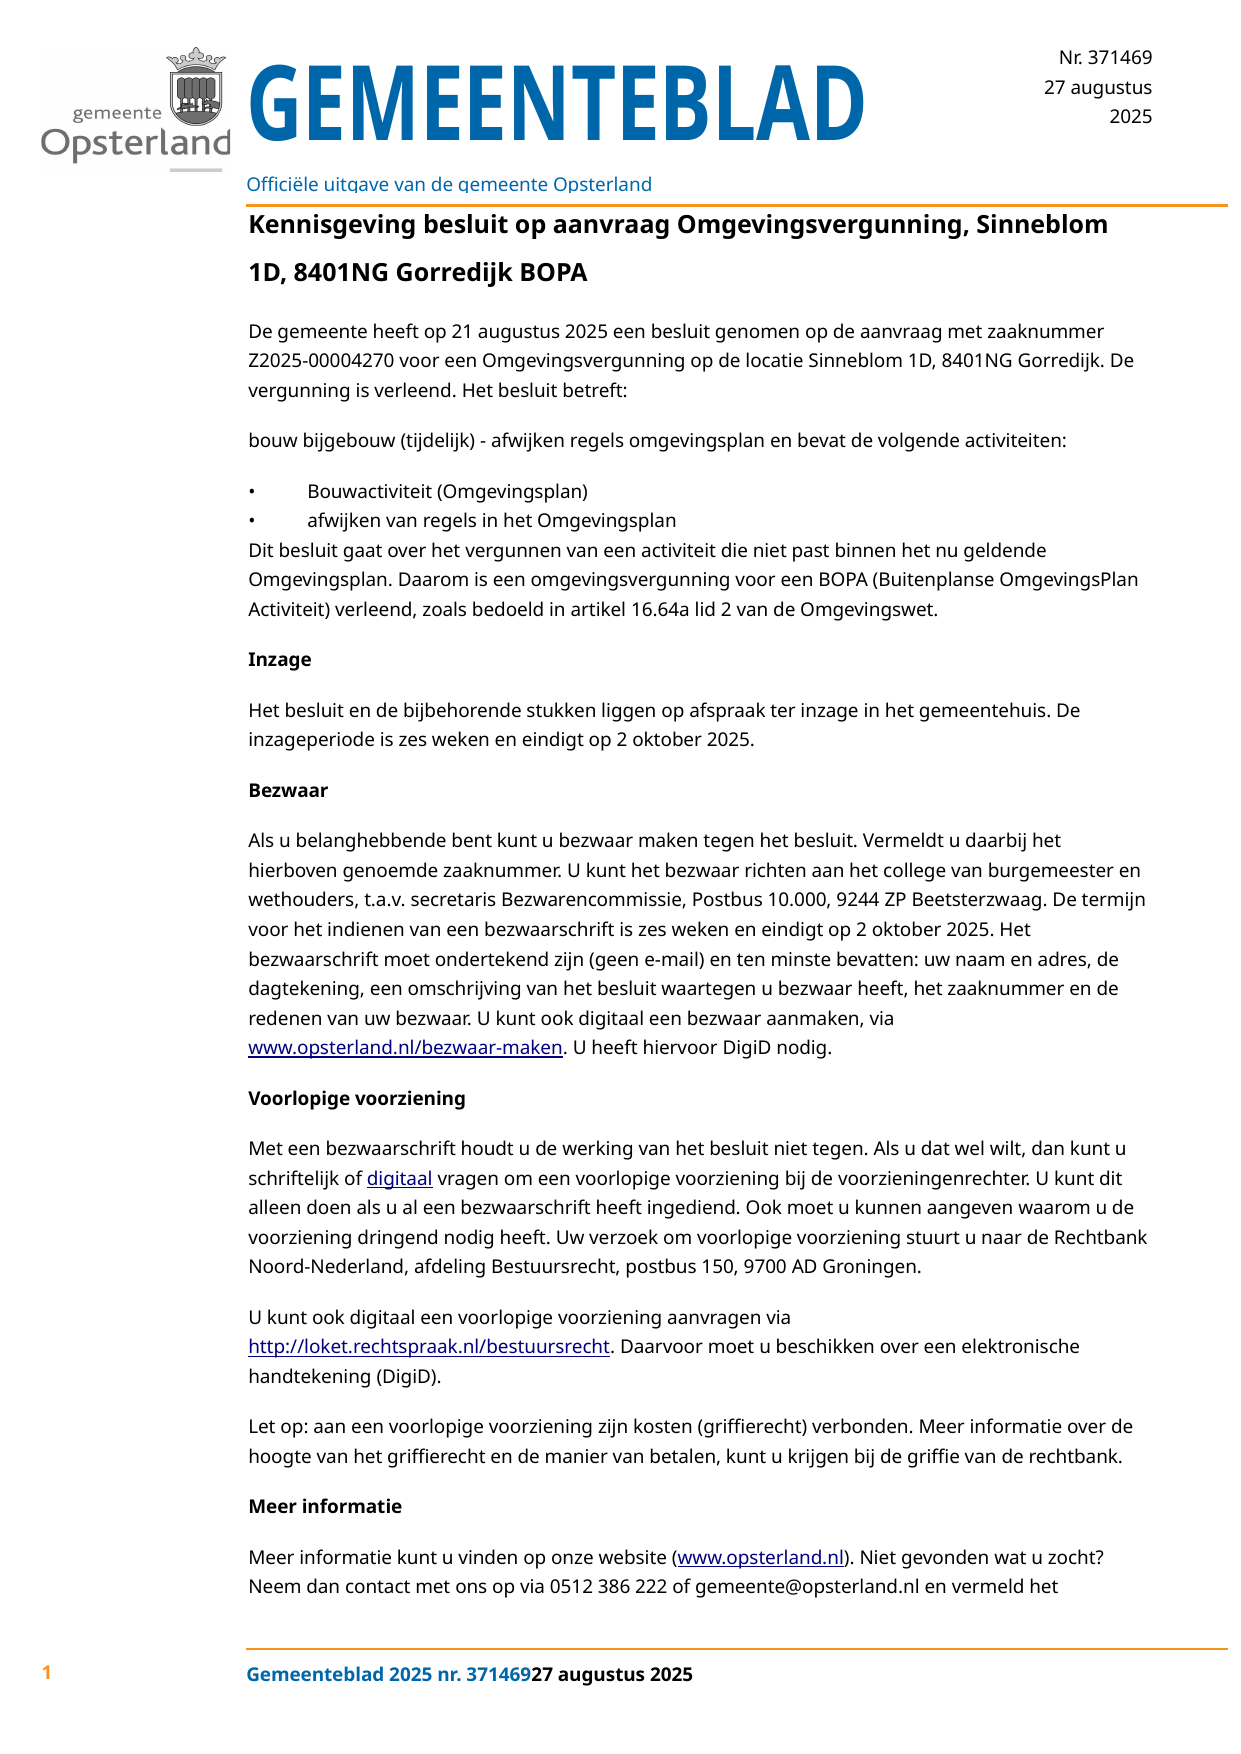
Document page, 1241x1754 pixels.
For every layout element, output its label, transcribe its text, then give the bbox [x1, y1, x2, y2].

text Dit besluit gaat over het vergunnen van een activiteit die niet past binnen het nu geldende Omgevingsplan. Daarom is een omgevingsvergunning voor een BOPA (Buitenplanse OmgevingsPlan Activiteit) verleend, zoals bedoeld in artikel 16.64a lid 2 van de Omgevingswet. [248, 537, 1152, 622]
text Voorlopige voorziening [248, 1085, 1152, 1111]
text Meer informatie kunt u vinden op onze website (www.opsterland.nl). Niet gevonden wat u zocht? Neem dan contact met ons op via 0512 386 222 of gemeente@opsterland.nl en vermeld het [248, 1544, 1152, 1599]
list afwijken van regels in het Omgevingsplan [248, 507, 1152, 533]
text Meer informatie [248, 1494, 1152, 1519]
list Bouwactiviteit (Omgevingsplan) [248, 478, 1152, 504]
text U kunt ook digitaal een voorlopige voorziening aanvragen via http://loket.rechtspraak.nl/bestuursrecht. Daarvoor moet u beschikken over een elektronische handtekening (DigiD). [248, 1304, 1152, 1389]
picture [41, 47, 231, 172]
text Als u belanghebbende bent kunt u bezwaar maken tegen het besluit. Vermeldt u daarbij het hierboven genoemde zaaknummer. U kunt het bezwaar richten aan het college van burgemeester en wethouders, t.a.v. secretaris Bezwarencommissie, Postbus 10.000, 9244 ZP Beetsterzwaag. De termijn voor het indienen van een bezwaarschrift is zes weken en eindigt op 2 oktober 2025. Het bezwaarschrift moet ondertekend zijn (geen e-mail) en ten minste bevatten: uw naam en adres, de dagtekening, een omschrijving van het besluit waartegen u bezwaar heeft, het zaaknummer en de redenen van uw bezwaar. U kunt ook digitaal een bezwaar aanmaken, via www.opsterland.nl/bezwaar-maken. U heeft hiervoor DigiD nodig. [248, 827, 1152, 1060]
text Het besluit en de bijbehorende stukken liggen op afspraak ter inzage in het gemeentehuis. De inzageperiode is zes weken en eindigt op 2 oktober 2025. [248, 697, 1152, 752]
text Kennisgeving besluit op aanvraag Omgevingsvergunning, Sinneblom 1D, 8401NG Gorredijk BOPA [248, 207, 1152, 288]
text De gemeente heeft op 21 augustus 2025 een besluit genomen op de aanvraag met zaaknummer Z2025-00004270 voor een Omgevingsvergunning op de locatie Sinneblom 1D, 8401NG Gorredijk. De vergunning is verleend. Het besluit betreft: [248, 318, 1152, 403]
text Inzage [248, 647, 1152, 672]
text bouw bijgebouw (tijdelijk) - afwijken regels omgevingsplan en bevat de volgende activiteiten: [248, 427, 1152, 453]
text Bezwaar [248, 777, 1152, 803]
text Let op: aan een voorlopige voorziening zijn kosten (griffierecht) verbonden. Meer informatie over de hoogte van het griffierecht en de manier van betalen, kunt u krijgen bij de griffie van de rechtbank. [248, 1414, 1152, 1469]
text Met een bezwaarschrift houdt u de werking van het besluit niet tegen. Als u dat wel wilt, dan kunt u schriftelijk of digitaal vragen om een voorlopige voorziening bij de voorzieningenrechter. U kunt dit alleen doen als u al een bezwaarschrift heeft ingediend. Ook moet u kunnen aangeven waarom u de voorziening dringend nodig heeft. Uw verzoek om voorlopige voorziening stuurt u naar de Rechtbank Noord-Nederland, afdeling Bestuursrecht, postbus 150, 9700 AD Groningen. [248, 1135, 1152, 1279]
